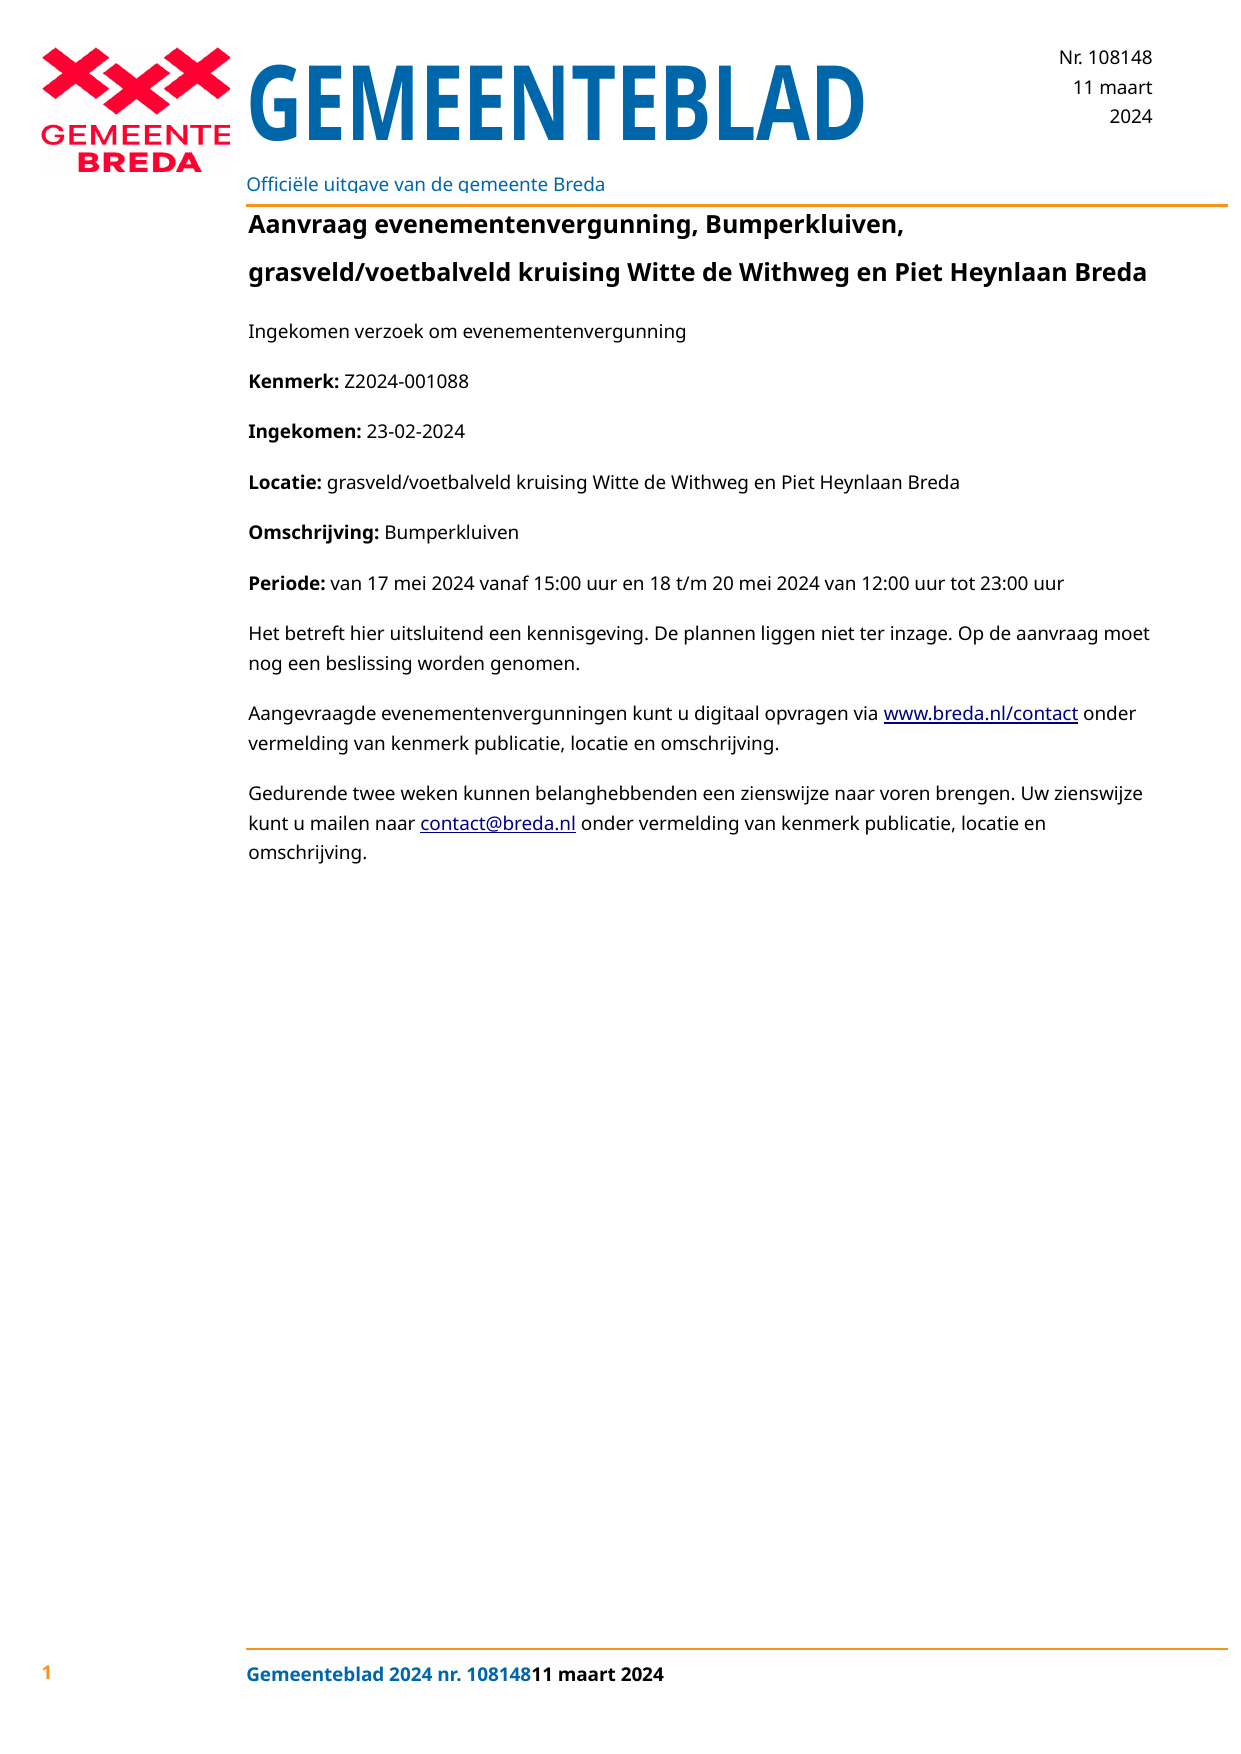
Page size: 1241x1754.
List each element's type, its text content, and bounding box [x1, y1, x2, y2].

text Ingekomen verzoek om evenementenvergunning [248, 318, 1152, 344]
text Omschrijving: Bumperkluiven [248, 519, 1152, 545]
text Kenmerk: Z2024-001088 [248, 368, 1152, 394]
text Gedurende twee weken kunnen belanghebbenden een zienswijze naar voren brengen. Uw zienswijze kunt u mailen naar contact@breda.nl onder vermelding van kenmerk publicatie, locatie en omschrijving. [248, 780, 1152, 865]
text Aangevraagde evenementenvergunningen kunt u digitaal opvragen via www.breda.nl/contact onder vermelding van kenmerk publicatie, locatie en omschrijving. [248, 700, 1152, 756]
text Het betreft hier uitsluitend een kennisgeving. De plannen liggen niet ter inzage. Op de aanvraag moet nog een beslissing worden genomen. [248, 620, 1152, 676]
text Ingekomen: 23-02-2024 [248, 419, 1152, 444]
text Locatie: grasveld/voetbalveld kruising Witte de Withweg en Piet Heynlaan Breda [248, 469, 1152, 495]
text Periode: van 17 mei 2024 vanaf 15:00 uur en 18 t/m 20 mei 2024 van 12:00 uur tot 23:00 uur [248, 570, 1152, 596]
picture [41, 47, 231, 172]
text Aanvraag evenementenvergunning, Bumperkluiven, grasveld/voetbalveld kruising Witte de Withweg en Piet Heynlaan Breda [248, 207, 1152, 288]
